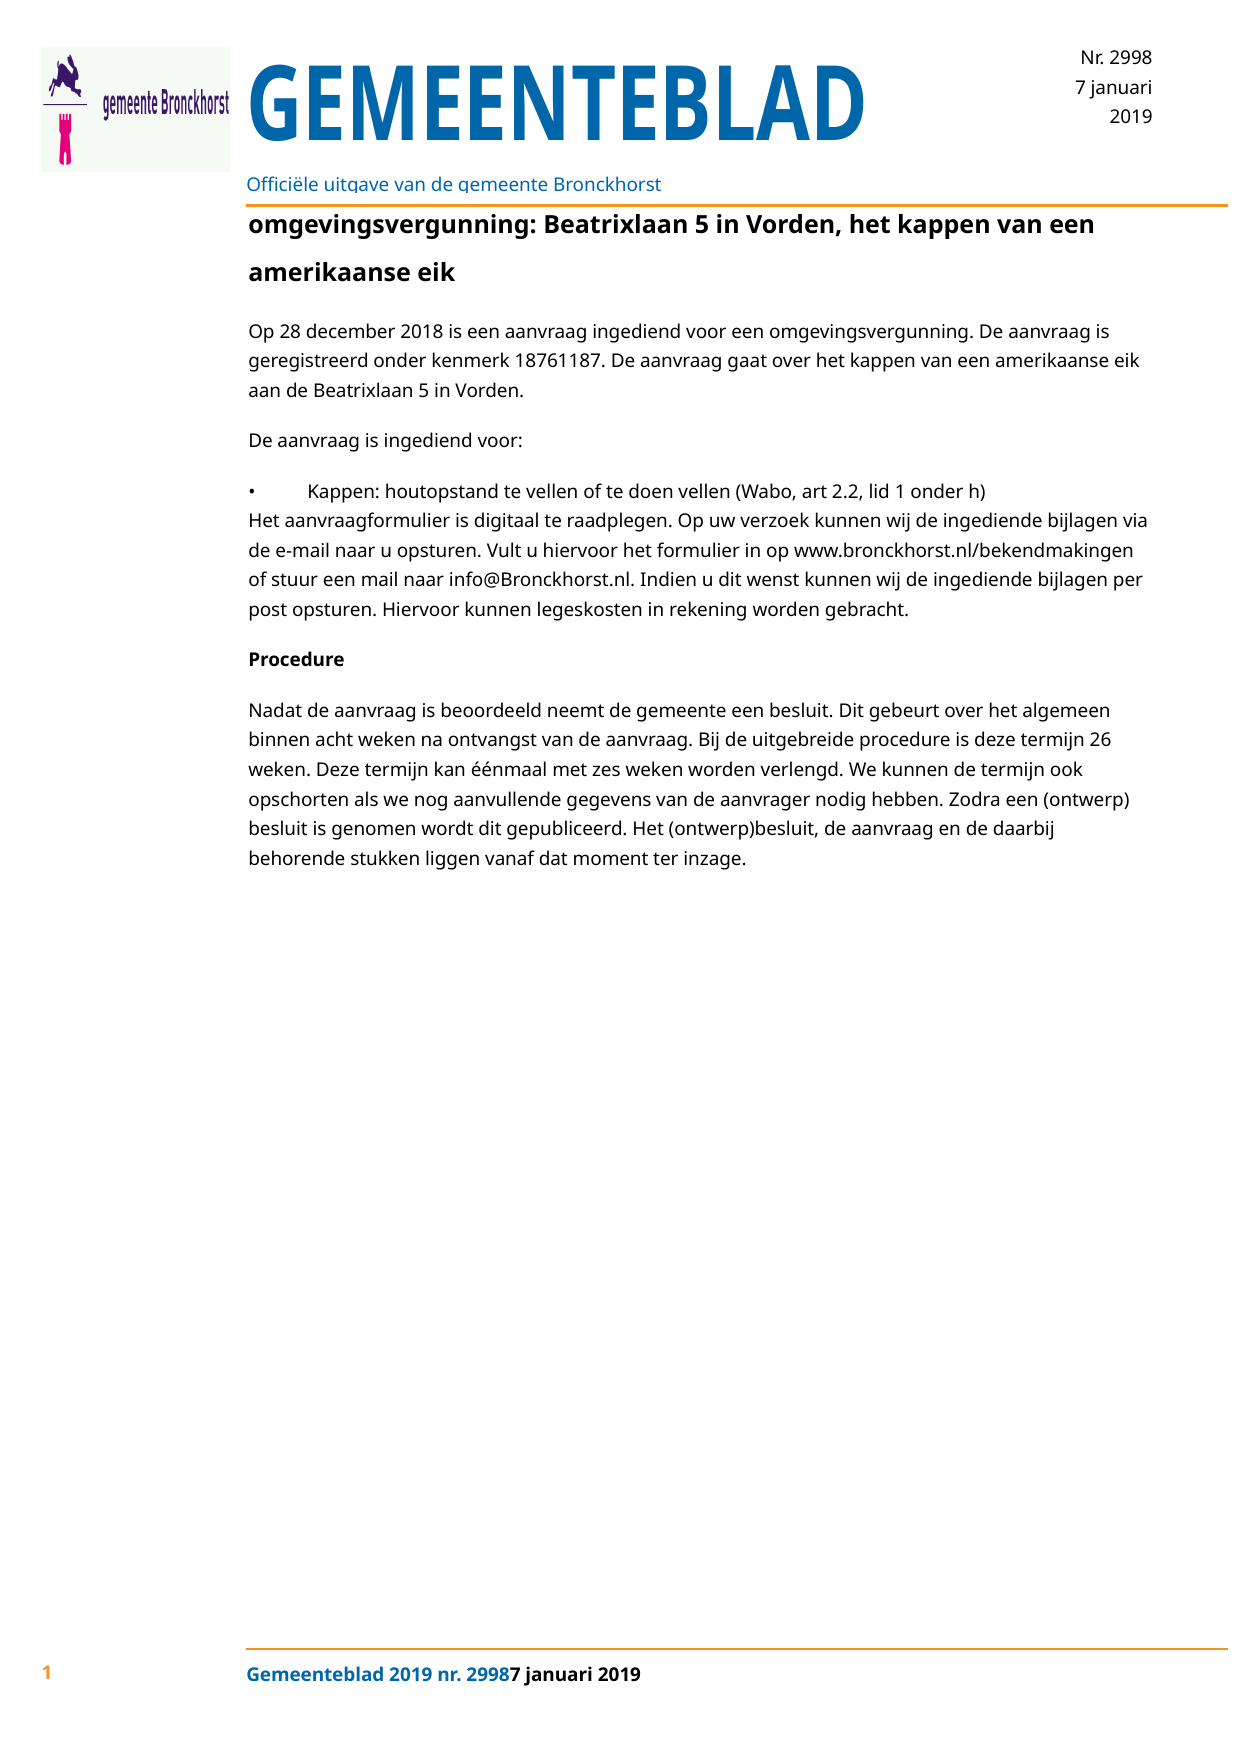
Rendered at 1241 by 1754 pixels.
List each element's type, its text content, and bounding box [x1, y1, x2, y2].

text Het aanvraagformulier is digitaal te raadplegen. Op uw verzoek kunnen wij de ingediende bijlagen via de e-mail naar u opsturen. Vult u hiervoor het formulier in op www.bronckhorst.nl/bekendmakingen of stuur een mail naar info@Bronckhorst.nl. Indien u dit wenst kunnen wij de ingediende bijlagen per post opsturen. Hiervoor kunnen legeskosten in rekening worden gebracht. [248, 507, 1152, 622]
text Procedure [248, 647, 1152, 672]
picture [41, 47, 231, 172]
text Op 28 december 2018 is een aanvraag ingediend voor een omgevingsvergunning. De aanvraag is geregistreerd onder kenmerk 18761187. De aanvraag gaat over het kappen van een amerikaanse eik aan de Beatrixlaan 5 in Vorden. [248, 318, 1152, 403]
text Nadat de aanvraag is beoordeeld neemt de gemeente een besluit. Dit gebeurt over het algemeen binnen acht weken na ontvangst van de aanvraag. Bij de uitgebreide procedure is deze termijn 26 weken. Deze termijn kan éénmaal met zes weken worden verlengd. We kunnen de termijn ook opschorten als we nog aanvullende gegevens van de aanvrager nodig hebben. Zodra een (ontwerp) besluit is genomen wordt dit gepubliceerd. Het (ontwerp)besluit, de aanvraag en de daarbij behorende stukken liggen vanaf dat moment ter inzage. [248, 697, 1152, 871]
text De aanvraag is ingediend voor: [248, 427, 1152, 453]
text omgevingsvergunning: Beatrixlaan 5 in Vorden, het kappen van een amerikaanse eik [248, 207, 1152, 288]
list Kappen: houtopstand te vellen of te doen vellen (Wabo, art 2.2, lid 1 onder h) [248, 478, 1152, 504]
